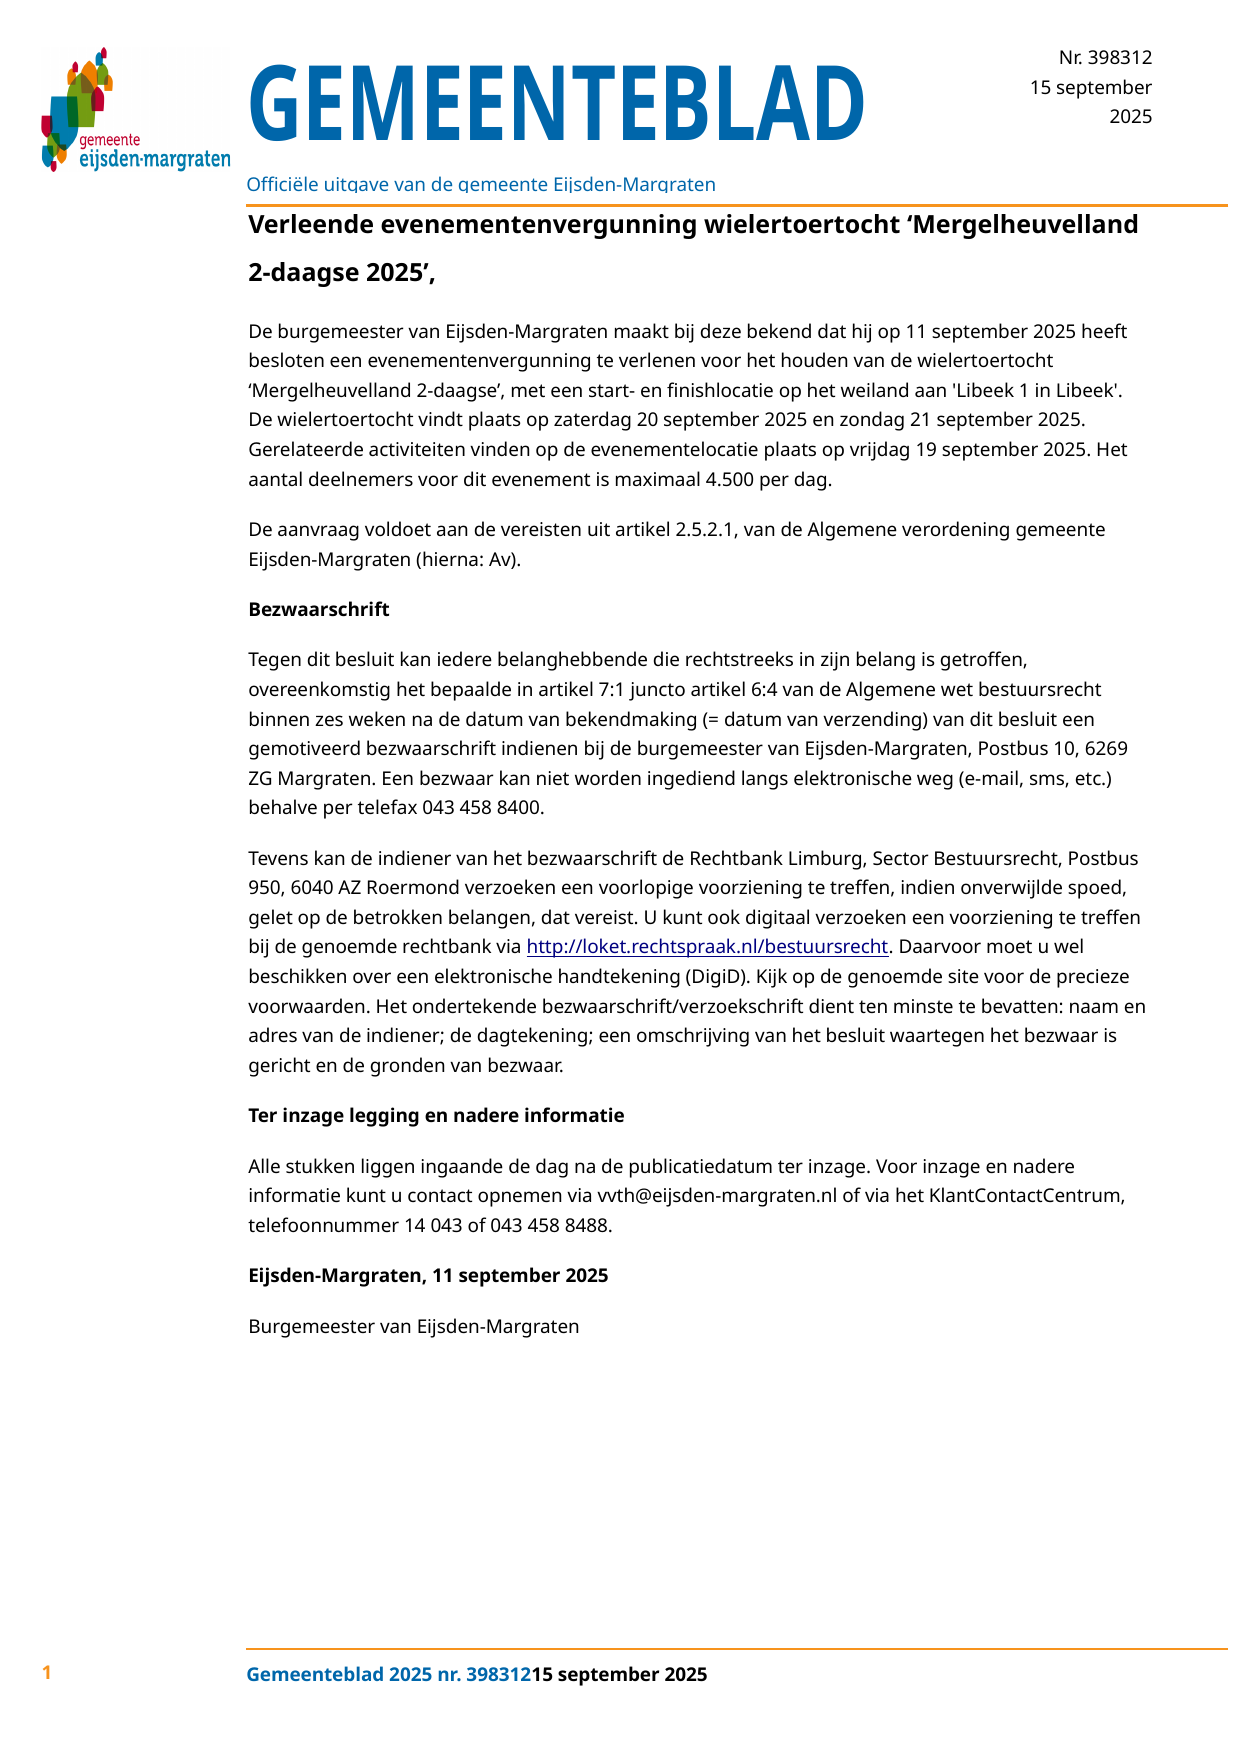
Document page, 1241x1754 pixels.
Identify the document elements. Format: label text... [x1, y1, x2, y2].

text De aanvraag voldoet aan de vereisten uit artikel 2.5.2.1, van de Algemene verordening gemeente Eijsden-Margraten (hierna: Av). [248, 516, 1152, 572]
picture [41, 47, 231, 172]
text De burgemeester van Eijsden-Margraten maakt bij deze bekend dat hij op 11 september 2025 heeft besloten een evenementenvergunning te verlenen voor het houden van de wielertoertocht ‘Mergelheuvelland 2-daagse’, met een start- en finishlocatie op het weiland aan 'Libeek 1 in Libeek'. De wielertoertocht vindt plaats op zaterdag 20 september 2025 en zondag 21 september 2025. Gerelateerde activiteiten vinden op de evenementelocatie plaats op vrijdag 19 september 2025. Het aantal deelnemers voor dit evenement is maximaal 4.500 per dag. [248, 318, 1152, 492]
text Alle stukken liggen ingaande de dag na de publicatiedatum ter inzage. Voor inzage en nadere informatie kunt u contact opnemen via vvth@eijsden-margraten.nl of via het KlantContactCentrum, telefoonnummer 14 043 of 043 458 8488. [248, 1153, 1152, 1238]
text Burgemeester van Eijsden-Margraten [248, 1313, 1152, 1339]
text Eijsden-Margraten, 11 september 2025 [248, 1262, 1152, 1288]
text Bezwaarschrift [248, 596, 1152, 622]
text Tevens kan de indiener van het bezwaarschrift de Rechtbank Limburg, Sector Bestuursrecht, Postbus 950, 6040 AZ Roermond verzoeken een voorlopige voorziening te treffen, indien onverwijlde spoed, gelet op de betrokken belangen, dat vereist. U kunt ook digitaal verzoeken een voorziening te treffen bij de genoemde rechtbank via http://loket.rechtspraak.nl/bestuursrecht. Daarvoor moet u wel beschikken over een elektronische handtekening (DigiD). Kijk op de genoemde site voor de precieze voorwaarden. Het ondertekende bezwaarschrift/verzoekschrift dient ten minste te bevatten: naam en adres van de indiener; de dagtekening; een omschrijving van het besluit waartegen het bezwaar is gericht en de gronden van bezwaar. [248, 845, 1152, 1078]
text Verleende evenementenvergunning wielertoertocht ‘Mergelheuvelland 2-daagse 2025’, [248, 207, 1152, 288]
text Tegen dit besluit kan iedere belanghebbende die rechtstreeks in zijn belang is getroffen, overeenkomstig het bepaalde in artikel 7:1 juncto artikel 6:4 van de Algemene wet bestuursrecht binnen zes weken na de datum van bekendmaking (= datum van verzending) van dit besluit een gemotiveerd bezwaarschrift indienen bij de burgemeester van Eijsden-Margraten, Postbus 10, 6269 ZG Margraten. Een bezwaar kan niet worden ingediend langs elektronische weg (e-mail, sms, etc.) behalve per telefax 043 458 8400. [248, 647, 1152, 820]
text Ter inzage legging en nadere informatie [248, 1102, 1152, 1128]
